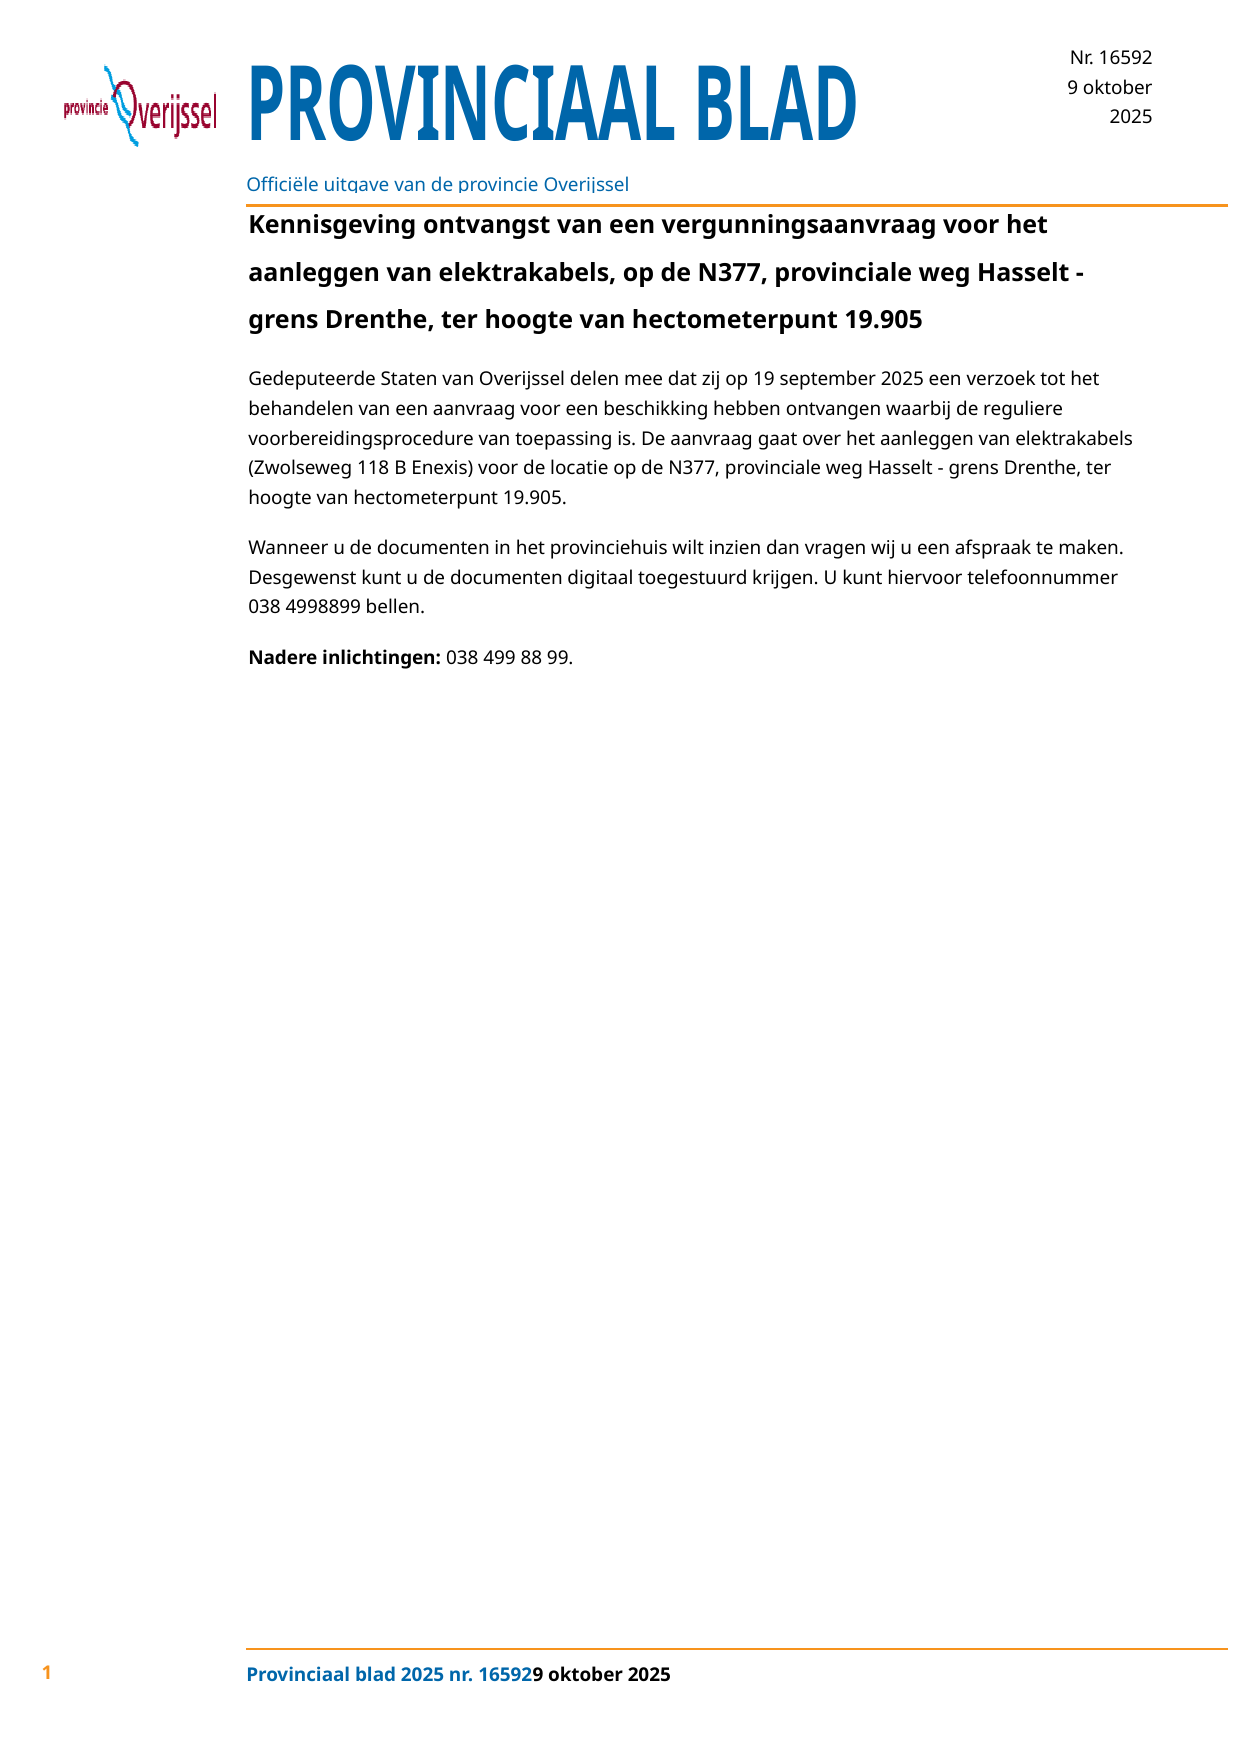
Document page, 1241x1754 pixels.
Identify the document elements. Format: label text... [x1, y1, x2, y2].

text Nadere inlichtingen: 038 499 88 99. [248, 644, 1152, 669]
picture [41, 47, 231, 172]
text Gedeputeerde Staten van Overijssel delen mee dat zij op 19 september 2025 een verzoek tot het behandelen van een aanvraag voor een beschikking hebben ontvangen waarbij de reguliere voorbereidingsprocedure van toepassing is. De aanvraag gaat over het aanleggen van elektrakabels (Zwolseweg 118 B Enexis) voor de locatie op de N377, provinciale weg Hasselt - grens Drenthe, ter hoogte van hectometerpunt 19.905. [248, 366, 1152, 509]
text Wanneer u de documenten in het provinciehuis wilt inzien dan vragen wij u een afspraak te maken. Desgewenst kunt u de documenten digitaal toegestuurd krijgen. U kunt hiervoor telefoonnummer 038 4998899 bellen. [248, 534, 1152, 619]
text Kennisgeving ontvangst van een vergunningsaanvraag voor het aanleggen van elektrakabels, op de N377, provinciale weg Hasselt - grens Drenthe, ter hoogte van hectometerpunt 19.905 [248, 207, 1152, 336]
